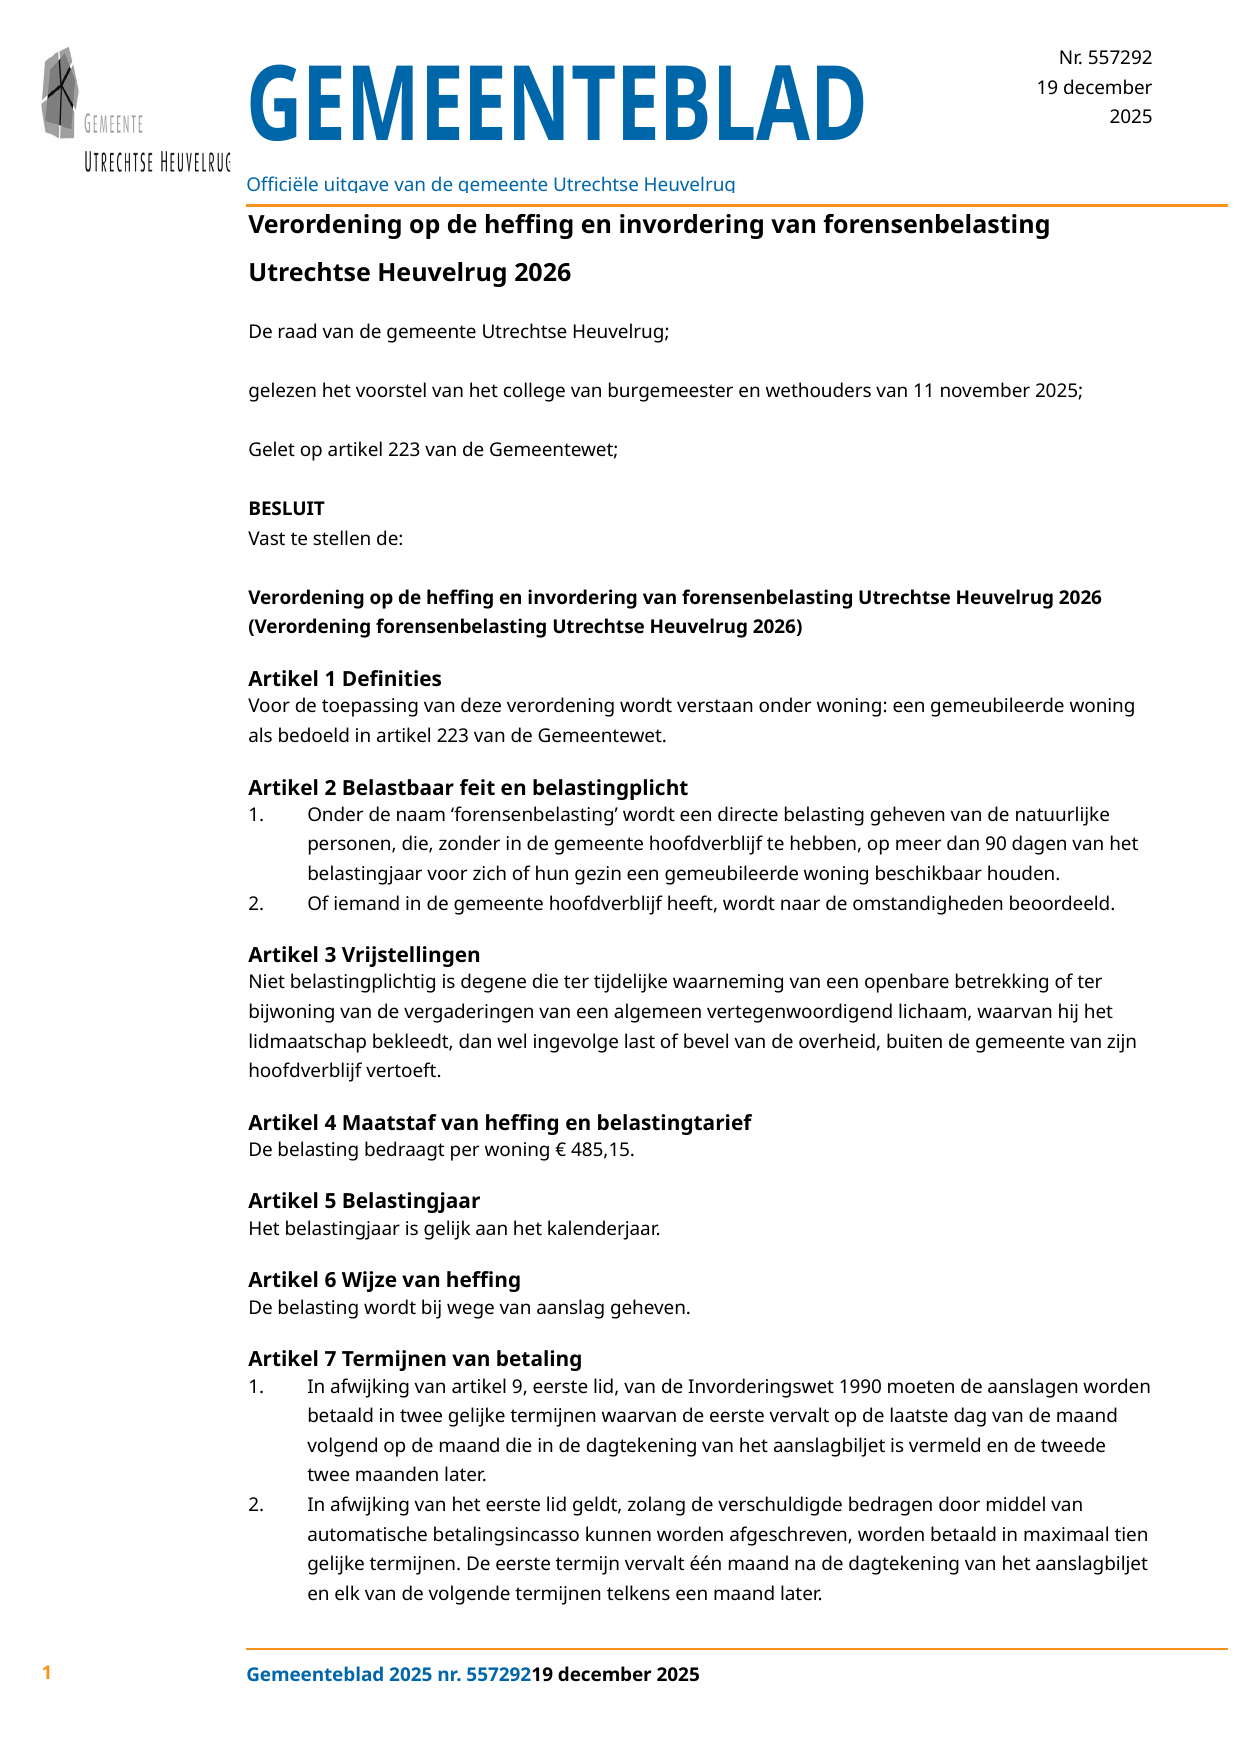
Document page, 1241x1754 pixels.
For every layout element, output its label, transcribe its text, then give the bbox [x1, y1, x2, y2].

text Niet belastingplichtig is degene die ter tijdelijke waarneming van een openbare betrekking of ter bijwoning van de vergaderingen van een algemeen vertegenwoordigend lichaam, waarvan hij het lidmaatschap bekleedt, dan wel ingevolge last of bevel van de overheid, buiten de gemeente van zijn hoofdverblijf vertoeft. [248, 969, 1152, 1083]
text Artikel 3 Vrijstellingen [248, 940, 1152, 969]
list Onder de naam ‘forensenbelasting’ wordt een directe belasting geheven van de natuurlijke personen, die, zonder in de gemeente hoofdverblijf te hebben, op meer dan 90 dagen van het belastingjaar voor zich of hun gezin een gemeubileerde woning beschikbaar houden. [248, 801, 1152, 886]
list In afwijking van het eerste lid geldt, zolang de verschuldigde bedragen door middel van automatische betalingsincasso kunnen worden afgeschreven, worden betaald in maximaal tien gelijke termijnen. De eerste termijn vervalt één maand na de dagtekening van het aanslagbiljet en elk van de volgende termijnen telkens een maand later. [248, 1491, 1152, 1606]
text De belasting bedraagt per woning € 485,15. [248, 1136, 1152, 1162]
text De belasting wordt bij wege van aanslag geheven. [248, 1294, 1152, 1320]
text Artikel 7 Termijnen van betaling [248, 1344, 1152, 1373]
text Verordening op de heffing en invordering van forensenbelasting Utrechtse Heuvelrug 2026 [248, 207, 1152, 288]
text Artikel 6 Wijze van heffing [248, 1266, 1152, 1294]
text Artikel 2 Belastbaar feit en belastingplicht [248, 773, 1152, 801]
text Vast te stellen de: [248, 525, 1152, 551]
text BESLUIT [248, 495, 1152, 521]
text De raad van de gemeente Utrechtse Heuvelrug; [248, 318, 1152, 344]
text Verordening op de heffing en invordering van forensenbelasting Utrechtse Heuvelrug 2026 [248, 584, 1152, 610]
text Gelet op artikel 223 van de Gemeentewet; [248, 436, 1152, 462]
text (Verordening forensenbelasting Utrechtse Heuvelrug 2026) [248, 614, 1152, 639]
list In afwijking van artikel 9, eerste lid, van de Invorderingswet 1990 moeten de aanslagen worden betaald in twee gelijke termijnen waarvan de eerste vervalt op de laatste dag van de maand volgend op de maand die in de dagtekening van het aanslagbiljet is vermeld en de tweede twee maanden later. [248, 1373, 1152, 1487]
text Het belastingjaar is gelijk aan het kalenderjaar. [248, 1215, 1152, 1241]
text Artikel 4 Maatstaf van heffing en belastingtarief [248, 1108, 1152, 1136]
picture [41, 47, 231, 172]
text gelezen het voorstel van het college van burgemeester en wethouders van 11 november 2025; [248, 377, 1152, 403]
text Artikel 1 Definities [248, 664, 1152, 693]
text Voor de toepassing van deze verordening wordt verstaan onder woning: een gemeubileerde woning als bedoeld in artikel 223 van de Gemeentewet. [248, 693, 1152, 748]
list Of iemand in de gemeente hoofdverblijf heeft, wordt naar de omstandigheden beoordeeld. [248, 890, 1152, 916]
text Artikel 5 Belastingjaar [248, 1187, 1152, 1215]
